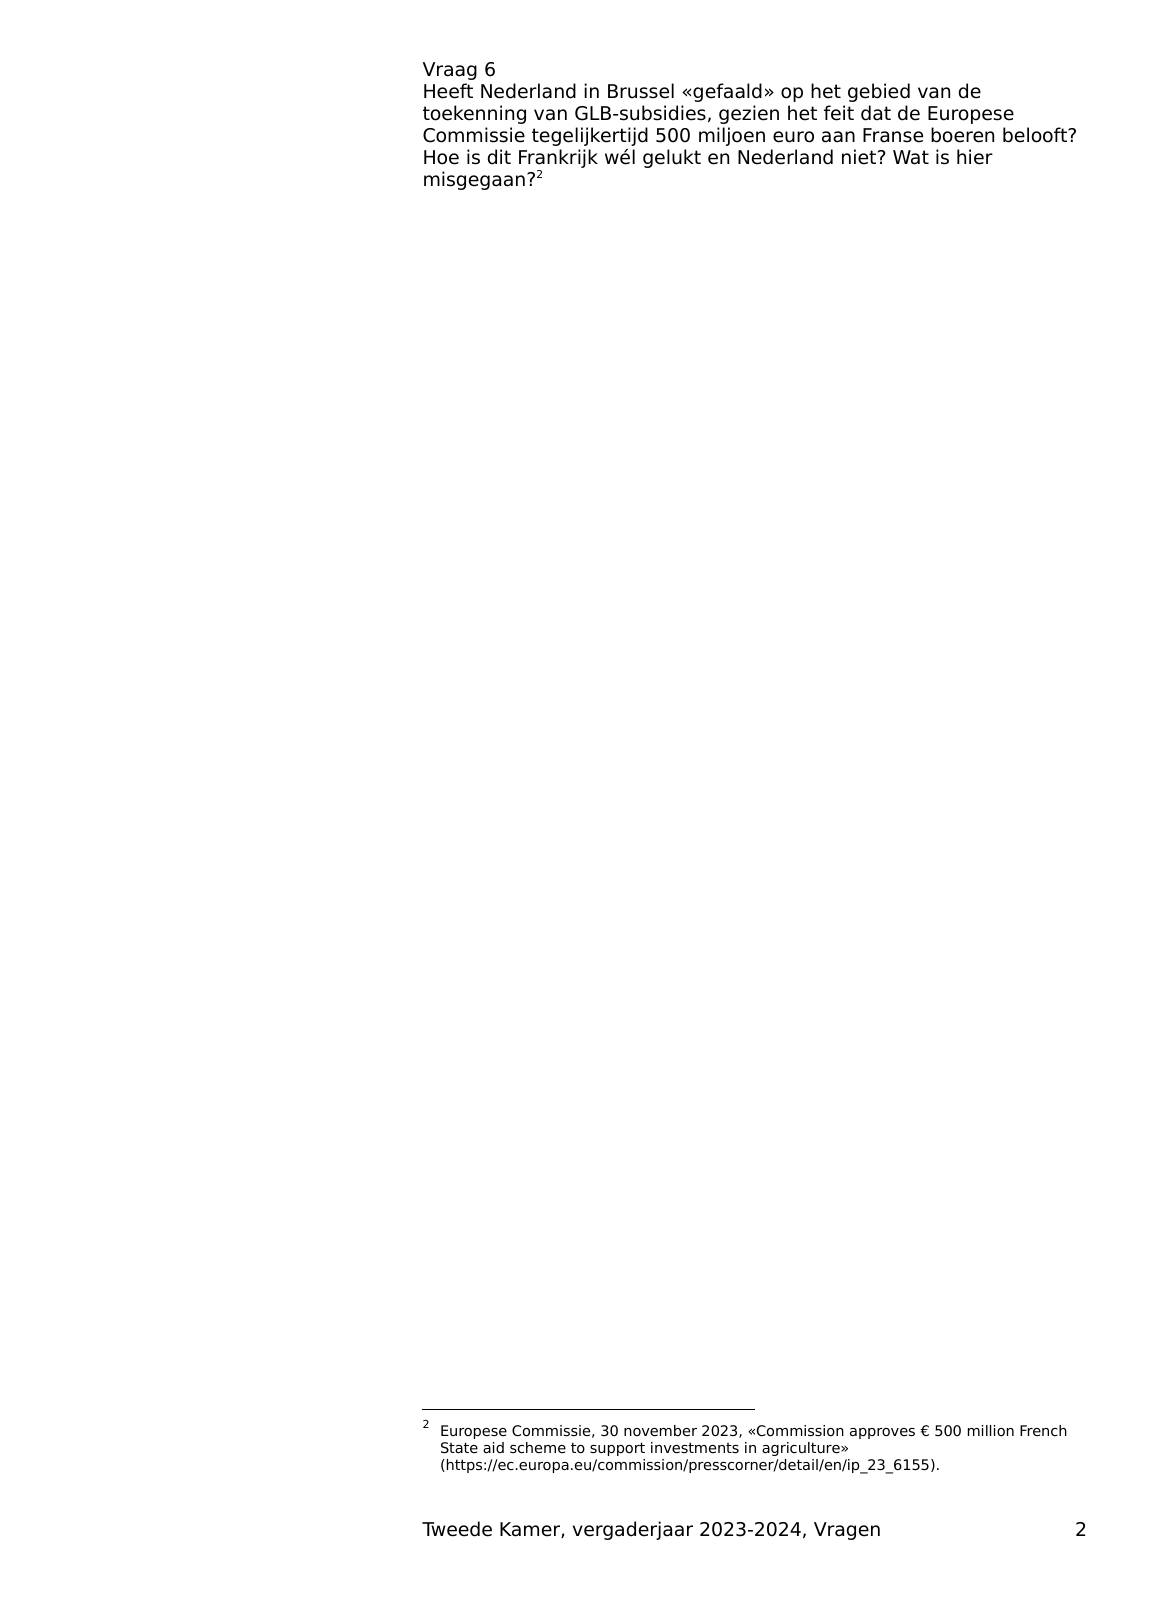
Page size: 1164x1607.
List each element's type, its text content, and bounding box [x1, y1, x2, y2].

text Europese Commissie, 30 november 2023, «Commission approves € 500 million French State aid scheme to support investments in agriculture» (https://ec.europa.eu/commission/presscorner/detail/en/ip_23_6155). [422, 1418, 1087, 1474]
text Vraag 6 [422, 59, 1087, 81]
text Heeft Nederland in Brussel «gefaald» op het gebied van de toekenning van GLB-subsidies, gezien het feit dat de Europese Commissie tegelijkertijd 500 miljoen euro aan Franse boeren belooft? Hoe is dit Frankrijk wél gelukt en Nederland niet? Wat is hier misgegaan? [422, 81, 1087, 191]
